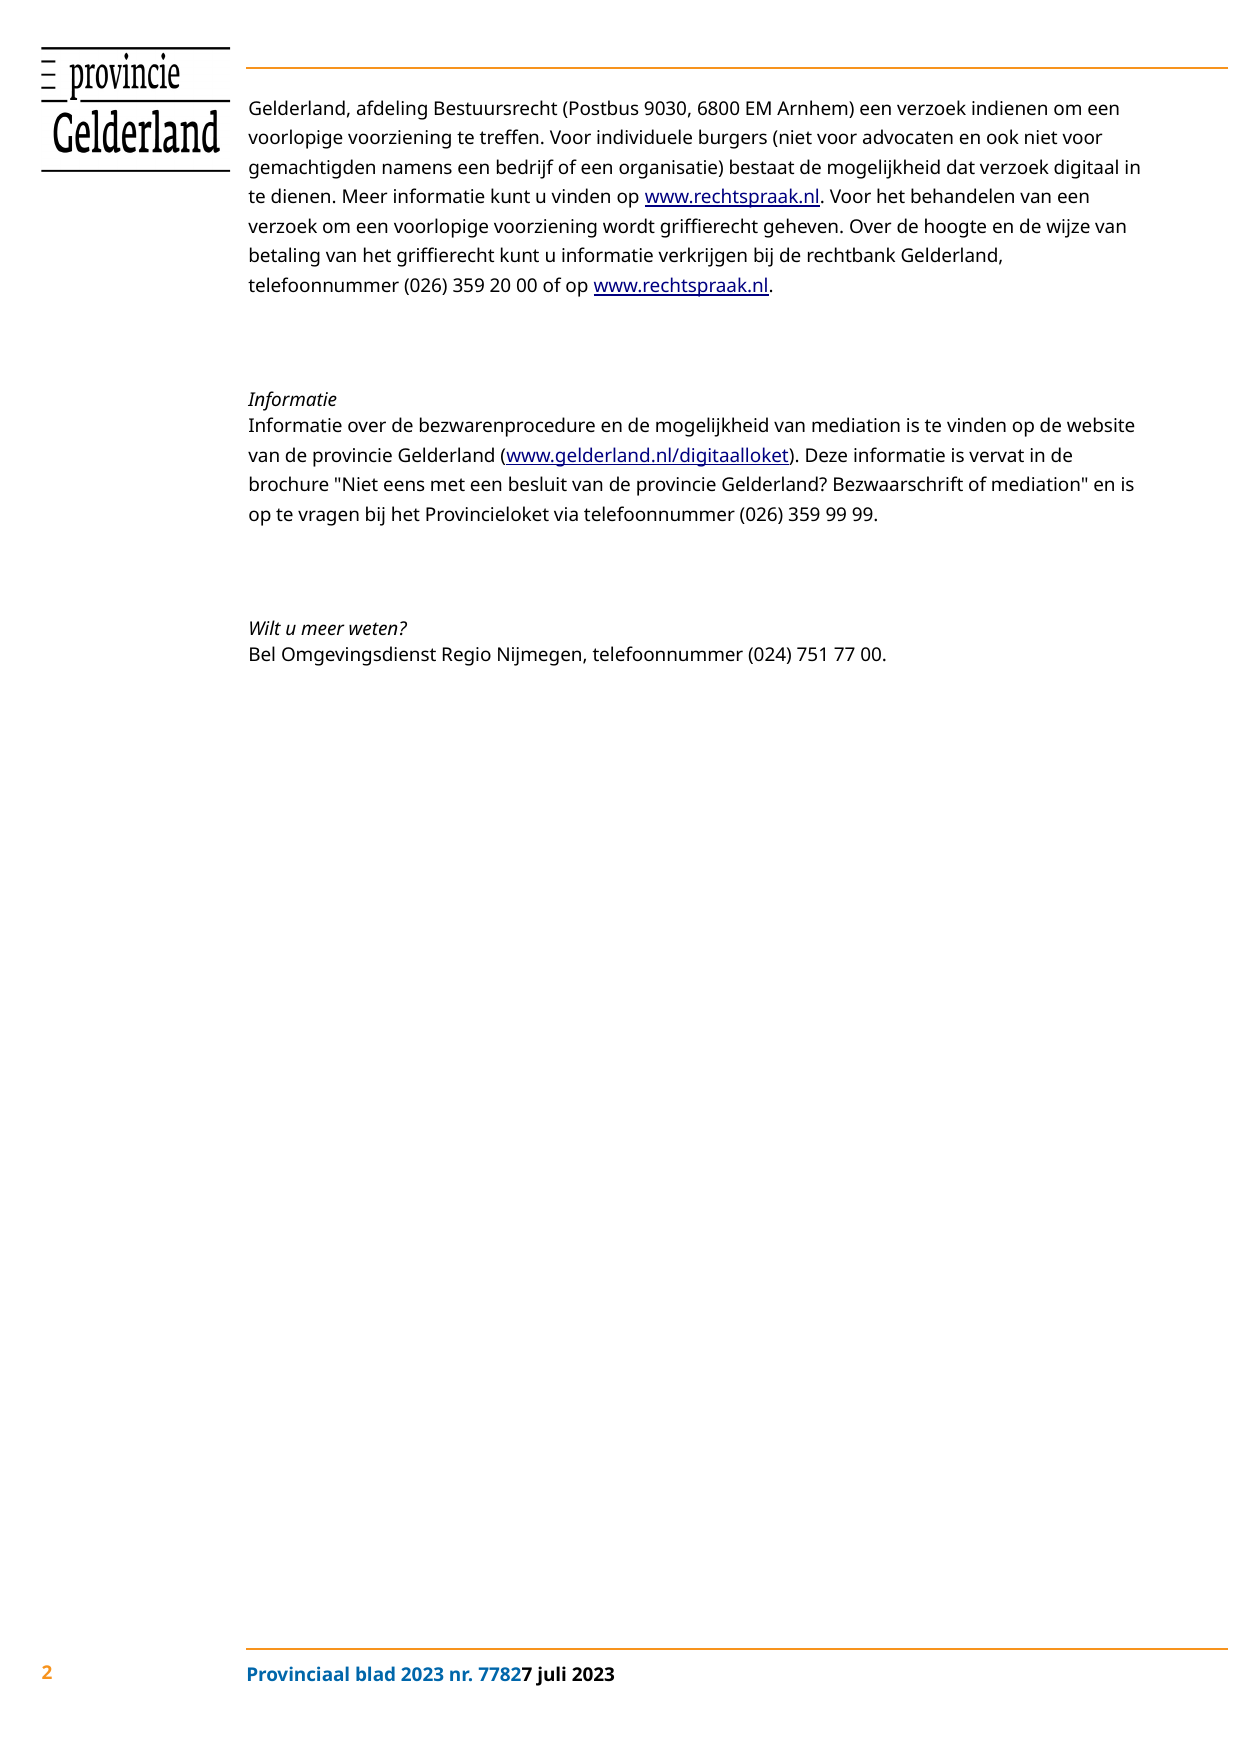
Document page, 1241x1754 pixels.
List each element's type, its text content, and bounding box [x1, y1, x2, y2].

text Bel Omgevingsdienst Regio Nijmegen, telefoonnummer (024) 751 77 00. [248, 641, 1152, 667]
text Wilt u meer weten? [248, 616, 1152, 641]
text Gelderland, afdeling Bestuursrecht (Postbus 9030, 6800 EM Arnhem) een verzoek indienen om een voorlopige voorziening te treffen. Voor individuele burgers (niet voor advocaten en ook niet voor gemachtigden namens een bedrijf of een organisatie) bestaat de mogelijkheid dat verzoek digitaal in te dienen. Meer informatie kunt u vinden op www.rechtspraak.nl. Voor het behandelen van een verzoek om een voorlopige voorziening wordt griffierecht geheven. Over de hoogte en de wijze van betaling van het griffierecht kunt u informatie verkrijgen bij de rechtbank Gelderland, telefoonnummer (026) 359 20 00 of op www.rechtspraak.nl. [248, 95, 1152, 298]
text Informatie [248, 387, 1152, 412]
text Informatie over de bezwarenprocedure en de mogelijkheid van mediation is te vinden op de website van de provincie Gelderland (www.gelderland.nl/digitaalloket). Deze informatie is vervat in de brochure "Niet eens met een besluit van de provincie Gelderland? Bezwaarschrift of mediation" en is op te vragen bij het Provincieloket via telefoonnummer (026) 359 99 99. [248, 412, 1152, 527]
picture [41, 47, 231, 172]
